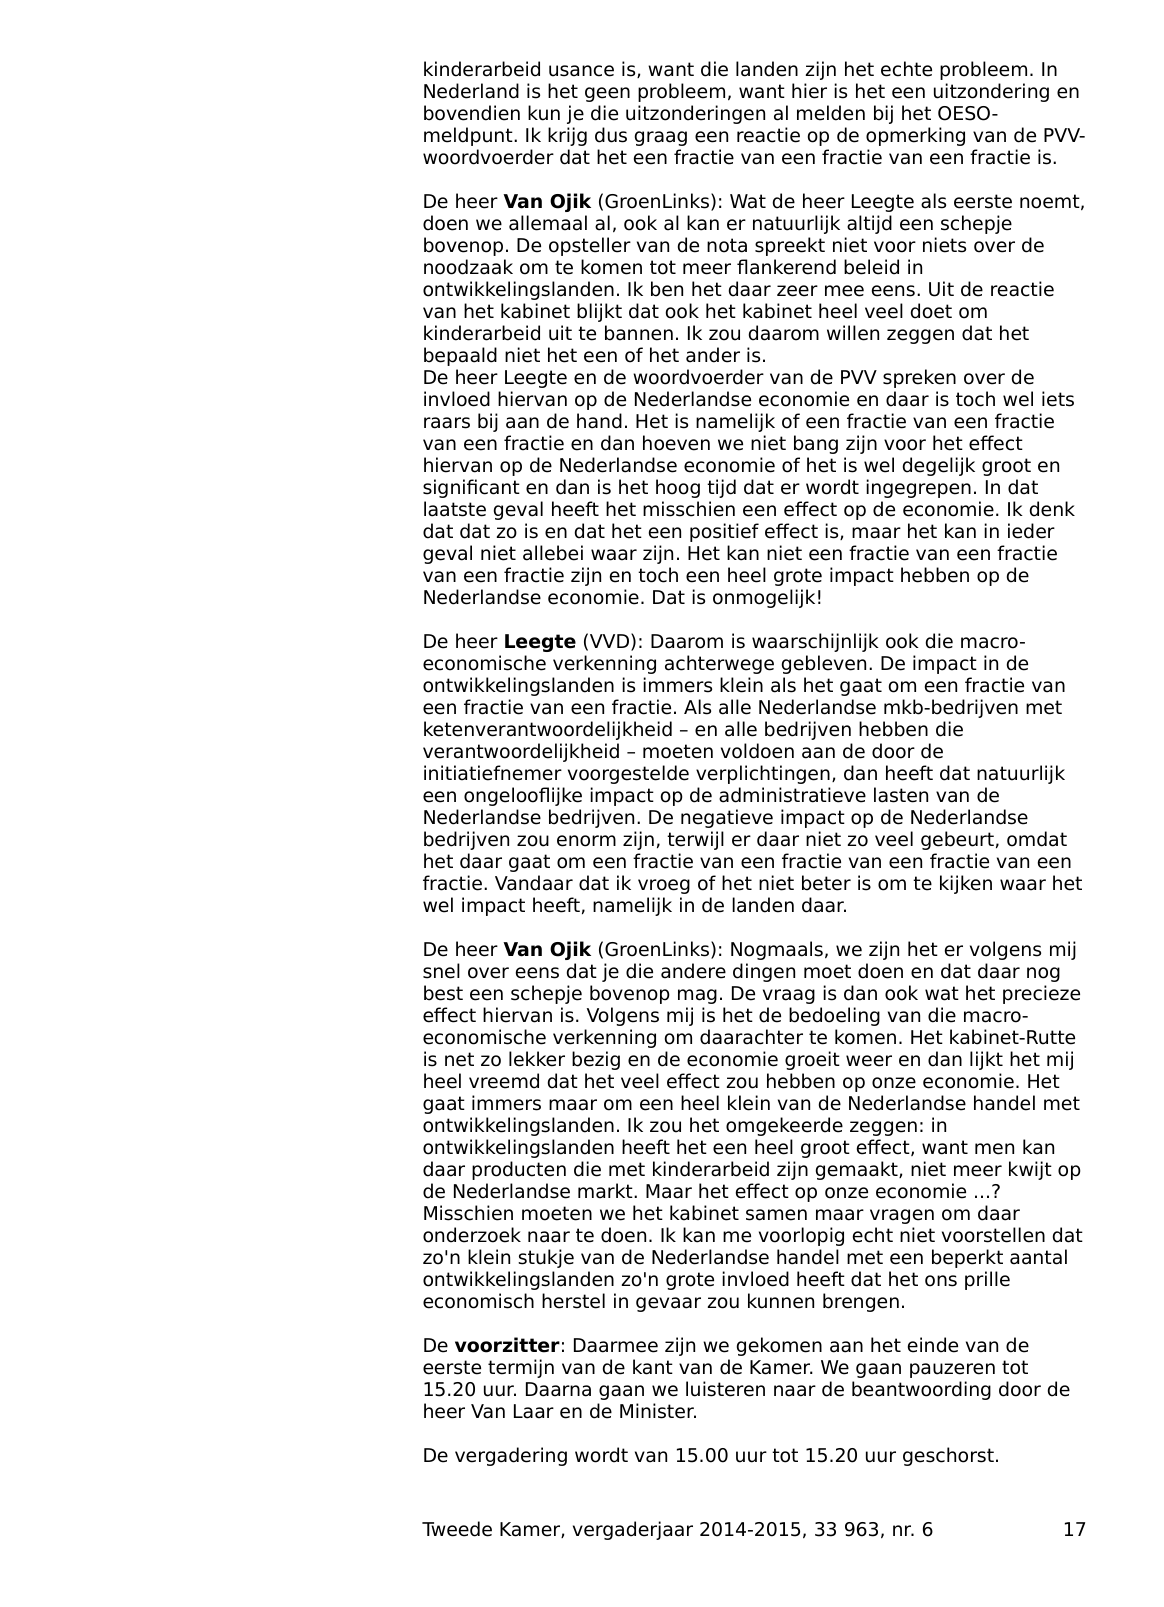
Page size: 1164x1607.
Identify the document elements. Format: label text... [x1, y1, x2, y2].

text kinderarbeid usance is, want die landen zijn het echte probleem. In Nederland is het geen probleem, want hier is het een uitzondering en bovendien kun je die uitzonderingen al melden bij het OESO-meldpunt. Ik krijg dus graag een reactie op de opmerking van de PVV-woordvoerder dat het een fractie van een fractie van een fractie is. [422, 59, 1087, 169]
text De heer Leegte (VVD): Daarom is waarschijnlijk ook die macro-economische verkenning achterwege gebleven. De impact in de ontwikkelingslanden is immers klein als het gaat om een fractie van een fractie van een fractie. Als alle Nederlandse mkb-bedrijven met ketenverantwoordelijkheid – en alle bedrijven hebben die verantwoordelijkheid – moeten voldoen aan de door de initiatiefnemer voorgestelde verplichtingen, dan heeft dat natuurlijk een ongelooflijke impact op de administratieve lasten van de Nederlandse bedrijven. De negatieve impact op de Nederlandse bedrijven zou enorm zijn, terwijl er daar niet zo veel gebeurt, omdat het daar gaat om een fractie van een fractie van een fractie van een fractie. Vandaar dat ik vroeg of het niet beter is om te kijken waar het wel impact heeft, namelijk in de landen daar. [422, 631, 1087, 917]
text De heer Leegte en de woordvoerder van de PVV spreken over de invloed hiervan op de Nederlandse economie en daar is toch wel iets raars bij aan de hand. Het is namelijk of een fractie van een fractie van een fractie en dan hoeven we niet bang zijn voor het effect hiervan op de Nederlandse economie of het is wel degelijk groot en significant en dan is het hoog tijd dat er wordt ingegrepen. In dat laatste geval heeft het misschien een effect op de economie. Ik denk dat dat zo is en dat het een positief effect is, maar het kan in ieder geval niet allebei waar zijn. Het kan niet een fractie van een fractie van een fractie zijn en toch een heel grote impact hebben op de Nederlandse economie. Dat is onmogelijk! [422, 367, 1087, 609]
text De heer Van Ojik (GroenLinks): Wat de heer Leegte als eerste noemt, doen we allemaal al, ook al kan er natuurlijk altijd een schepje bovenop. De opsteller van de nota spreekt niet voor niets over de noodzaak om te komen tot meer flankerend beleid in ontwikkelingslanden. Ik ben het daar zeer mee eens. Uit de reactie van het kabinet blijkt dat ook het kabinet heel veel doet om kinderarbeid uit te bannen. Ik zou daarom willen zeggen dat het bepaald niet het een of het ander is. [422, 191, 1087, 367]
text De vergadering wordt van 15.00 uur tot 15.20 uur geschorst. [422, 1445, 1087, 1467]
text De heer Van Ojik (GroenLinks): Nogmaals, we zijn het er volgens mij snel over eens dat je die andere dingen moet doen en dat daar nog best een schepje bovenop mag. De vraag is dan ook wat het precieze effect hiervan is. Volgens mij is het de bedoeling van die macro-economische verkenning om daarachter te komen. Het kabinet-Rutte is net zo lekker bezig en de economie groeit weer en dan lijkt het mij heel vreemd dat het veel effect zou hebben op onze economie. Het gaat immers maar om een heel klein van de Nederlandse handel met ontwikkelingslanden. Ik zou het omgekeerde zeggen: in ontwikkelingslanden heeft het een heel groot effect, want men kan daar producten die met kinderarbeid zijn gemaakt, niet meer kwijt op de Nederlandse markt. Maar het effect op onze economie ...? Misschien moeten we het kabinet samen maar vragen om daar onderzoek naar te doen. Ik kan me voorlopig echt niet voorstellen dat zo'n klein stukje van de Nederlandse handel met een beperkt aantal ontwikkelingslanden zo'n grote invloed heeft dat het ons prille economisch herstel in gevaar zou kunnen brengen. [422, 939, 1087, 1312]
text De voorzitter: Daarmee zijn we gekomen aan het einde van de eerste termijn van de kant van de Kamer. We gaan pauzeren tot 15.20 uur. Daarna gaan we luisteren naar de beantwoording door de heer Van Laar en de Minister. [422, 1335, 1087, 1423]
